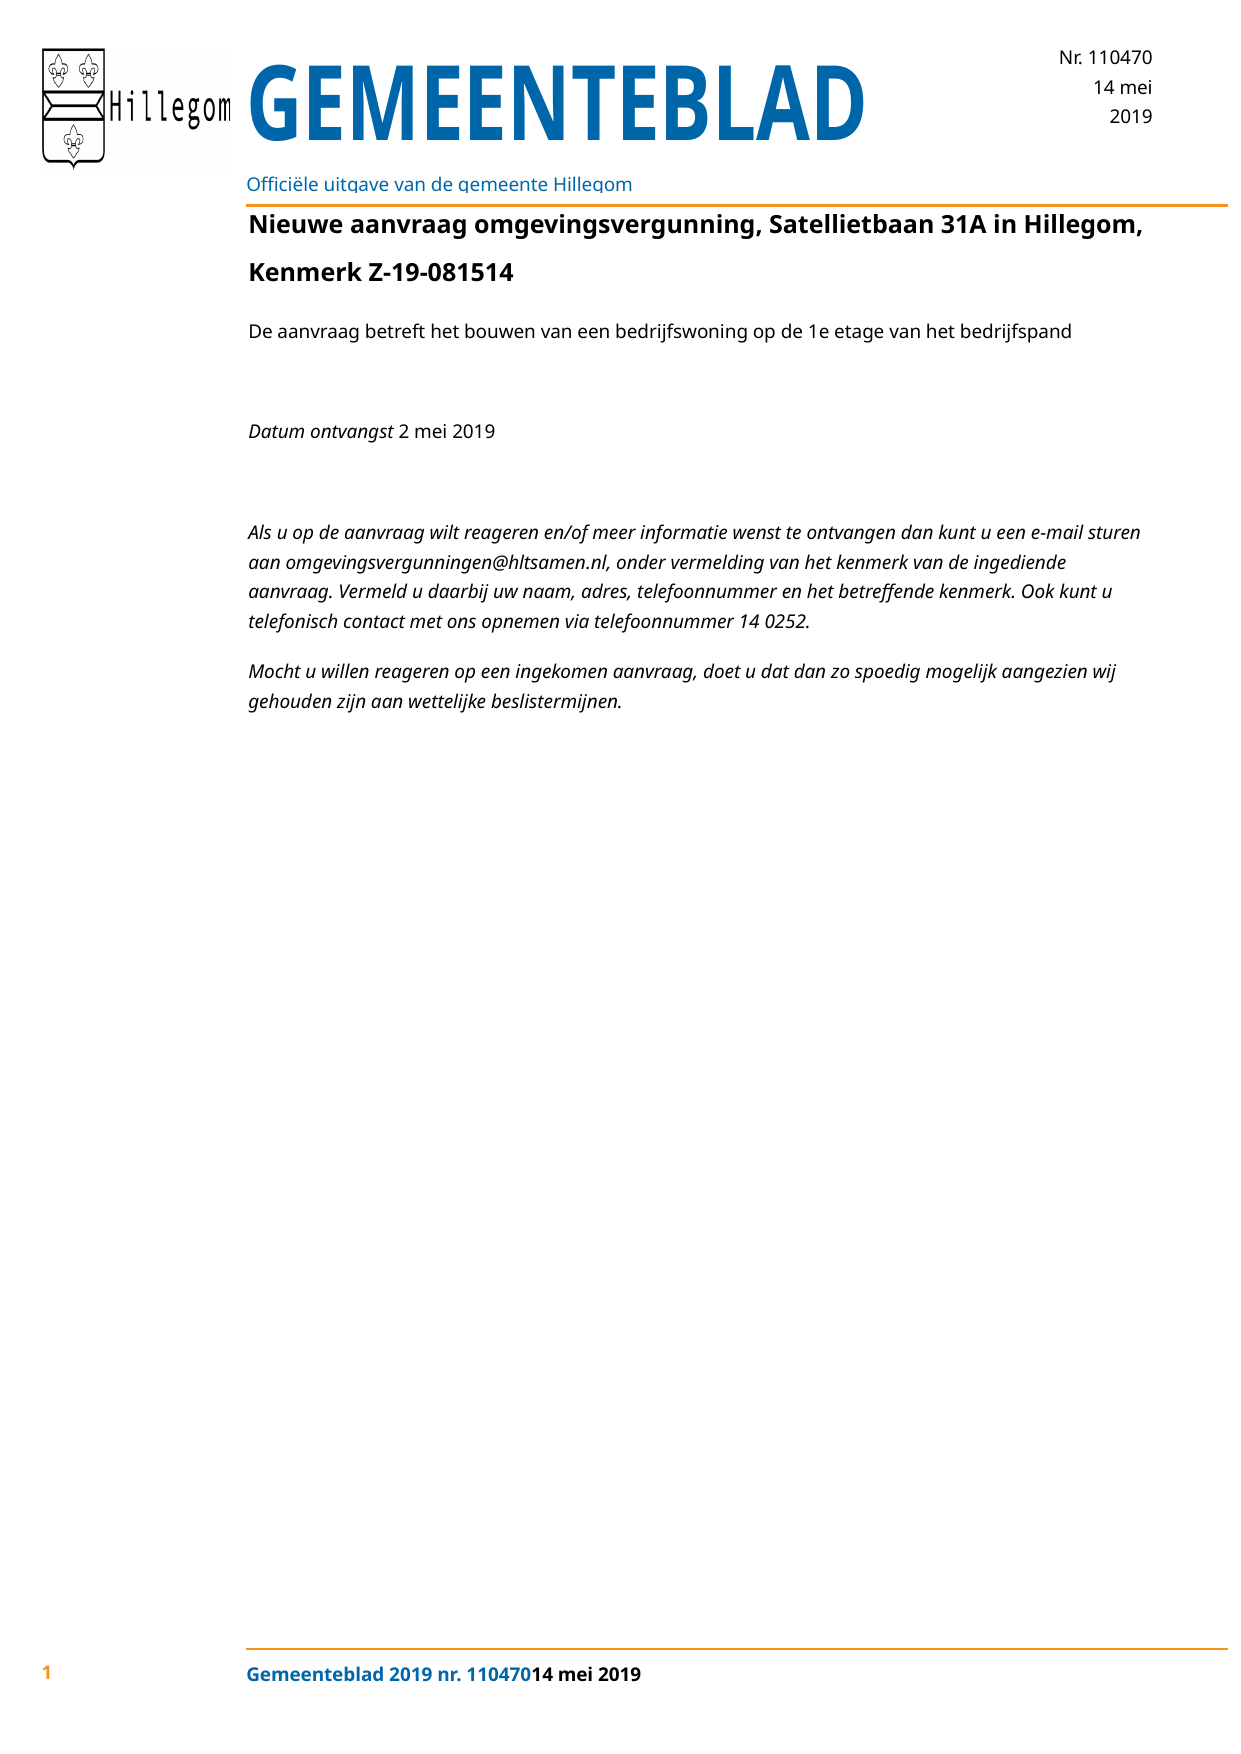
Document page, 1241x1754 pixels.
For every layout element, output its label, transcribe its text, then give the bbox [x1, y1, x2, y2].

picture [41, 47, 231, 172]
text Datum ontvangst 2 mei 2019 [248, 419, 1152, 444]
text De aanvraag betreft het bouwen van een bedrijfswoning op de 1e etage van het bedrijfspand [248, 318, 1152, 344]
text Als u op de aanvraag wilt reageren en/of meer informatie wenst te ontvangen dan kunt u een e-mail sturen aan omgevingsvergunningen@hltsamen.nl, onder vermelding van het kenmerk van de ingediende aanvraag. Vermeld u daarbij uw naam, adres, telefoonnummer en het betreffende kenmerk. Ook kunt u telefonisch contact met ons opnemen via telefoonnummer 14 0252. [248, 519, 1152, 634]
text Nieuwe aanvraag omgevingsvergunning, Satellietbaan 31A in Hillegom, Kenmerk Z-19-081514 [248, 207, 1152, 288]
text Mocht u willen reageren op een ingekomen aanvraag, doet u dat dan zo spoedig mogelijk aangezien wij gehouden zijn aan wettelijke beslistermijnen. [248, 659, 1152, 714]
